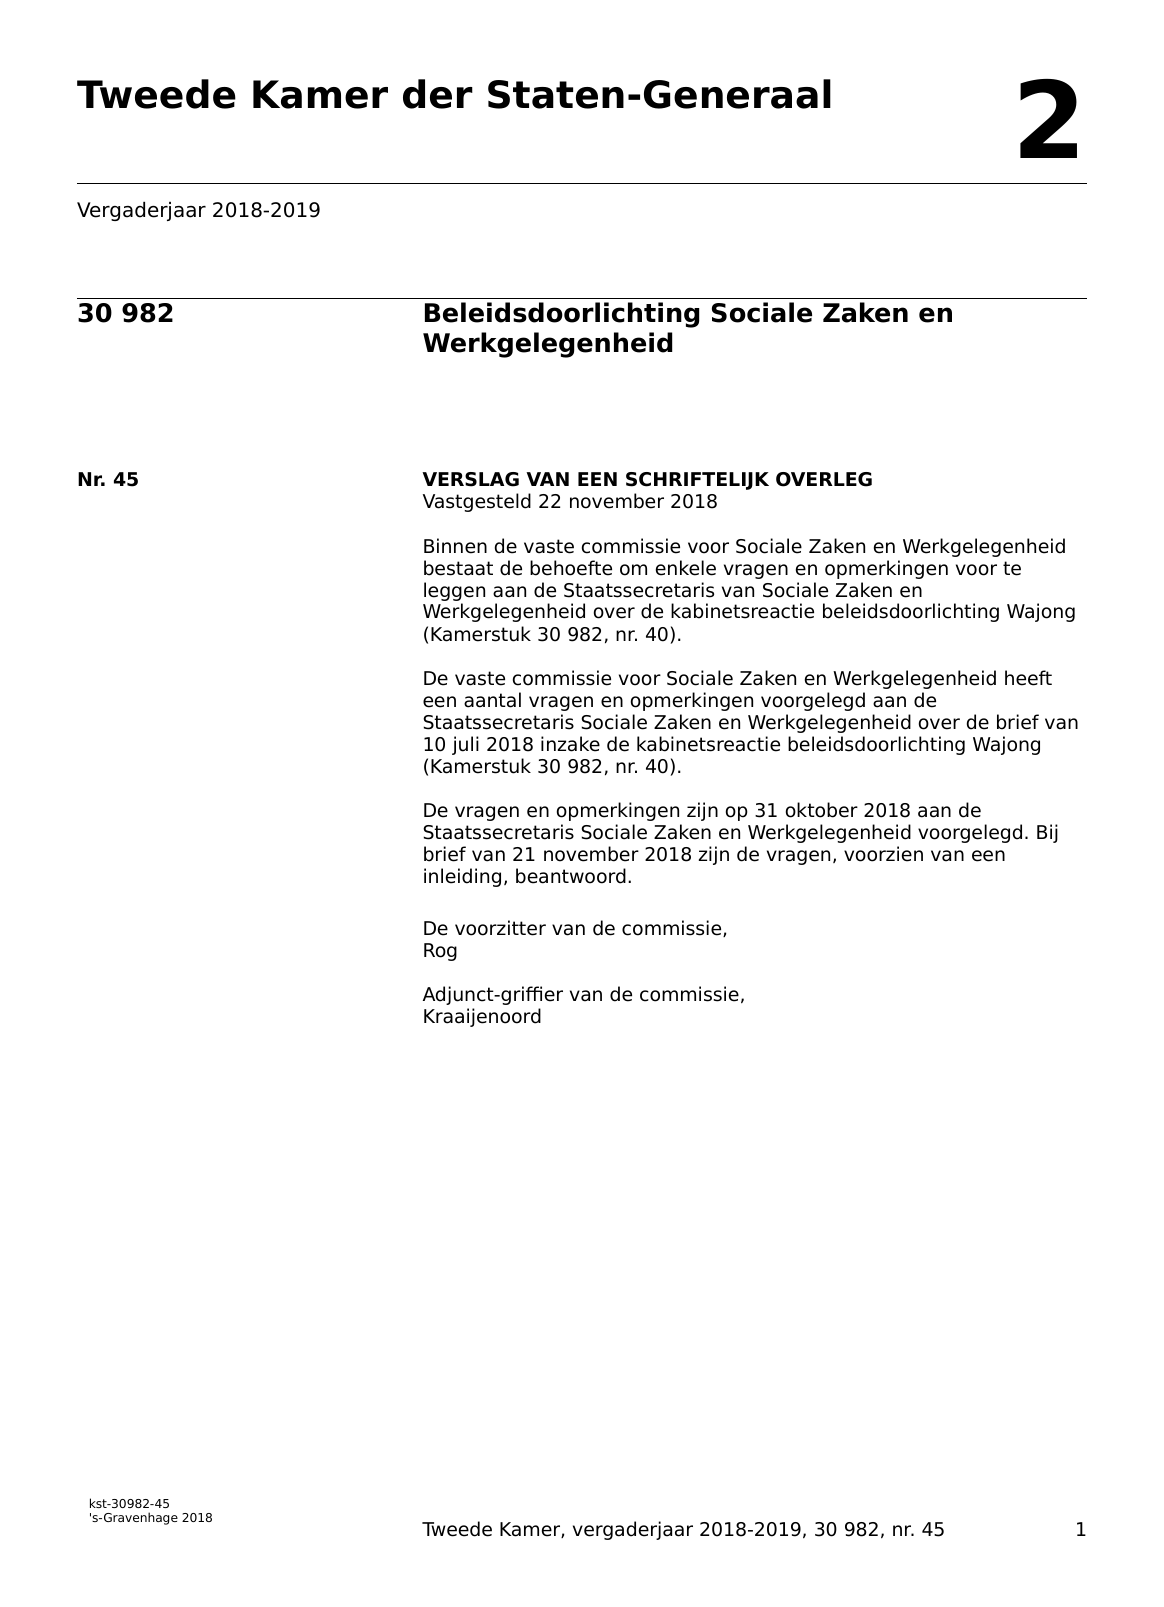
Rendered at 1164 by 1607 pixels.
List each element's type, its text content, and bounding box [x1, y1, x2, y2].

text Vastgesteld 22 november 2018 [422, 491, 1087, 513]
subtitle Nr. 45 VERSLAG VAN EEN SCHRIFTELIJK OVERLEG [77, 469, 1087, 491]
text Adjunct-griffier van de commissie, Kraaijenoord [422, 984, 1087, 1028]
subtitle 30 982 Beleidsdoorlichting Sociale Zaken en Werkgelegenheid [77, 299, 1087, 358]
table_header Tweede Kamer der Staten-Generaal [77, 59, 886, 183]
text De voorzitter van de commissie, Rog [422, 918, 1087, 962]
text Binnen de vaste commissie voor Sociale Zaken en Werkgelegenheid bestaat de behoefte om enkele vragen en opmerkingen voor te leggen aan de Staatssecretaris van Sociale Zaken en Werkgelegenheid over de kabinetsreactie beleidsdoorlichting Wajong (Kamerstuk 30 982, nr. 40). [422, 536, 1087, 645]
table_header 2 [886, 59, 1087, 183]
text De vragen en opmerkingen zijn op 31 oktober 2018 aan de Staatssecretaris Sociale Zaken en Werkgelegenheid voorgelegd. Bij brief van 21 november 2018 zijn de vragen, voorzien van een inleiding, beantwoord. [422, 800, 1087, 888]
text kst-30982-45 [88, 1497, 323, 1511]
table_cell Vergaderjaar 2018-2019 [77, 184, 1087, 298]
text De vaste commissie voor Sociale Zaken en Werkgelegenheid heeft een aantal vragen en opmerkingen voorgelegd aan de Staatssecretaris Sociale Zaken en Werkgelegenheid over de brief van 10 juli 2018 inzake de kabinetsreactie beleidsdoorlichting Wajong (Kamerstuk 30 982, nr. 40). [422, 668, 1087, 777]
text 's-Gravenhage 2018 [88, 1511, 323, 1525]
